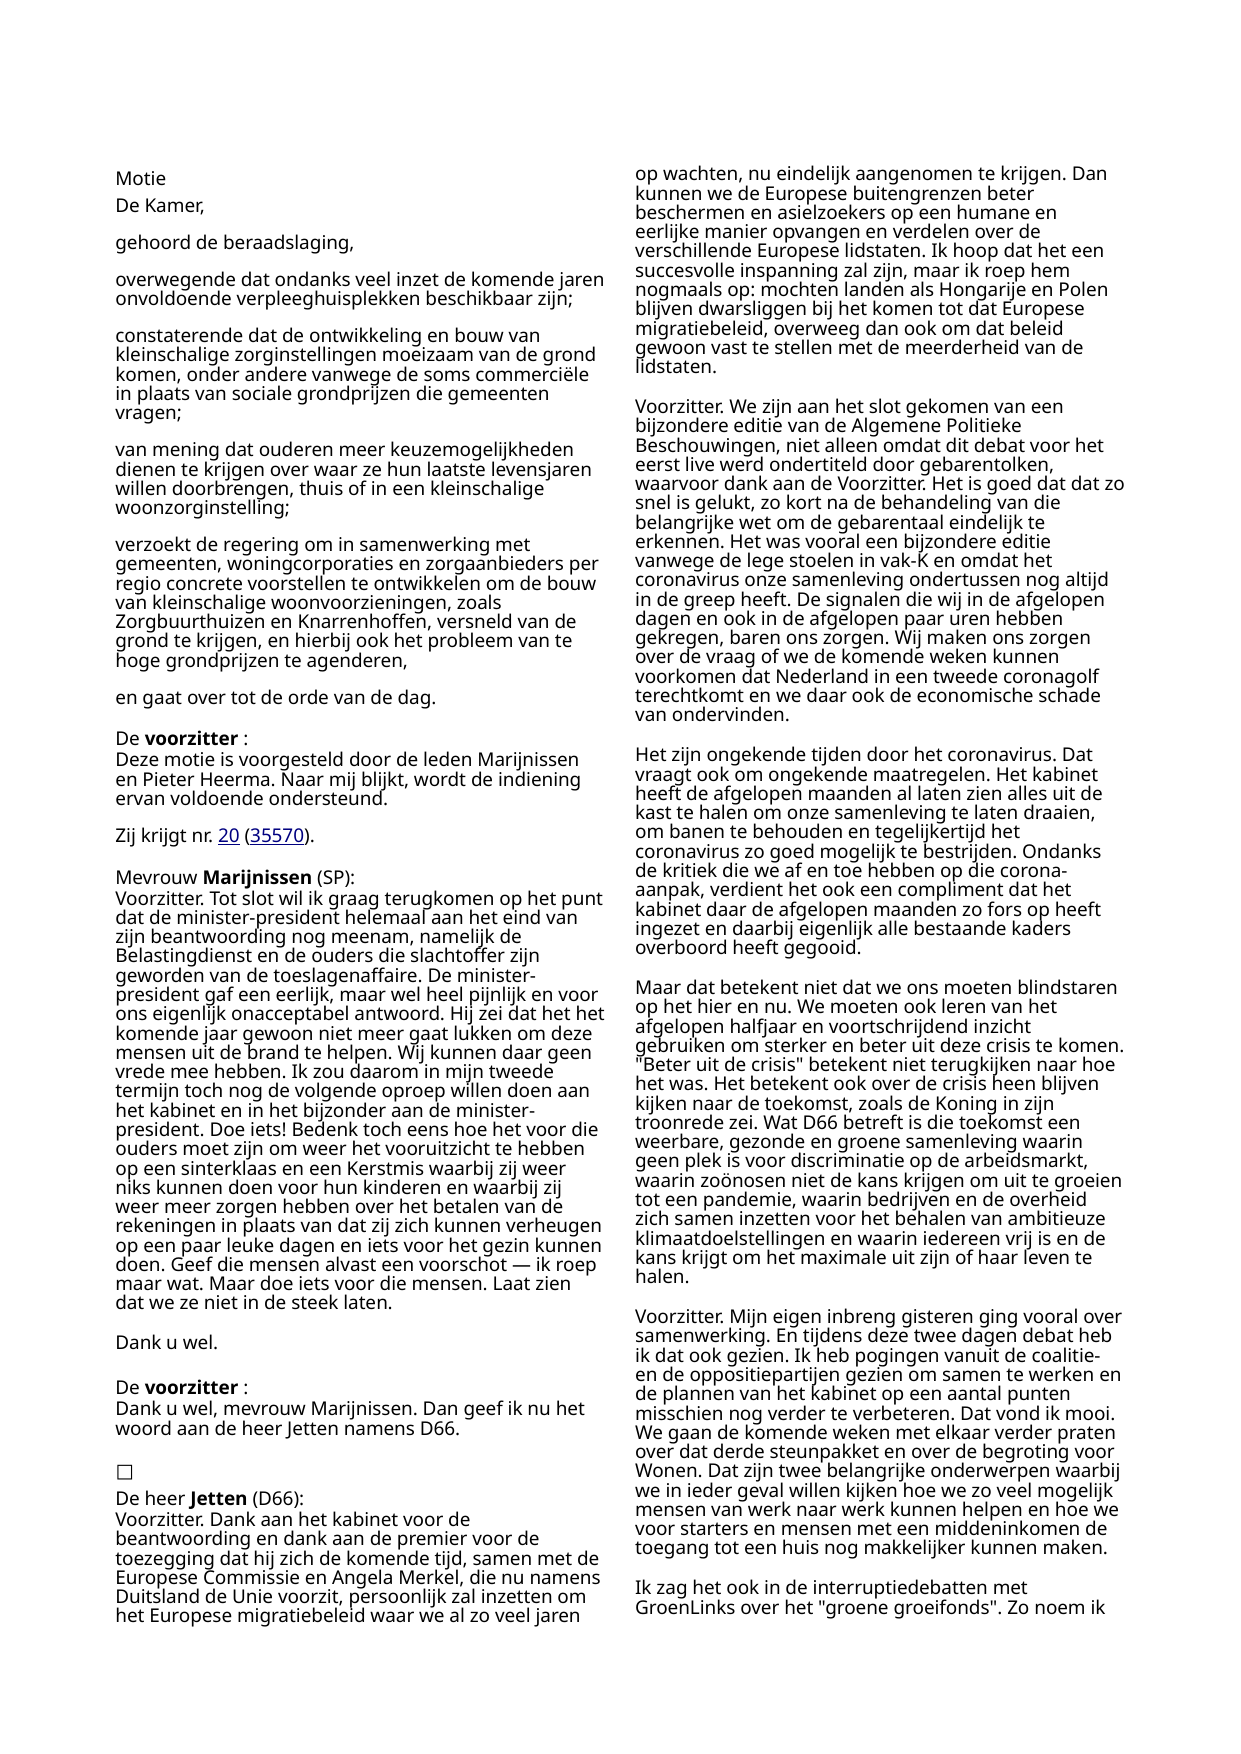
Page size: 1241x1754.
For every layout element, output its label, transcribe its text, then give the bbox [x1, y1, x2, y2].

text De voorzitter : [115, 726, 605, 751]
text ⬜ [115, 1459, 605, 1485]
text verzoekt de regering om in samenwerking met gemeenten, woningcorporaties en zorgaanbieders per regio concrete voorstellen te ontwikkelen om de bouw van kleinschalige woonvoorzieningen, zoals Zorgbuurthuizen en Knarrenhoffen, versneld van de grond te krijgen, en hierbij ook het probleem van te hoge grondprijzen te agenderen, [115, 536, 605, 671]
text Voorzitter. Dank aan het kabinet voor de beantwoording en dank aan de premier voor de toezegging dat hij zich de komende tijd, samen met de Europese Commissie en Angela Merkel, die nu namens Duitsland de Unie voorzit, persoonlijk zal inzetten om het Europese migratiebeleid waar we al zo veel jaren [115, 1511, 605, 1627]
text constaterende dat de ontwikkeling en bouw van kleinschalige zorginstellingen moeizaam van de grond komen, onder andere vanwege de soms commerciële in plaats van sociale grondprijzen die gemeenten vragen; [115, 327, 605, 423]
text Voorzitter. We zijn aan het slot gekomen van een bijzondere editie van de Algemene Politieke Beschouwingen, niet alleen omdat dit debat voor het eerst live werd ondertiteld door gebarentolken, waarvoor dank aan de Voorzitter. Het is goed dat dat zo snel is gelukt, zo kort na de behandeling van die belangrijke wet om de gebarentaal eindelijk te erkennen. Het was vooral een bijzondere editie vanwege de lege stoelen in vak-K en omdat het coronavirus onze samenleving ondertussen nog altijd in de greep heeft. De signalen die wij in de afgelopen dagen en ook in de afgelopen paar uren hebben gekregen, baren ons zorgen. Wij maken ons zorgen over de vraag of we de komende weken kunnen voorkomen dat Nederland in een tweede coronagolf terechtkomt en we daar ook de economische schade van ondervinden. [635, 398, 1125, 726]
text Voorzitter. Tot slot wil ik graag terugkomen op het punt dat de minister-president helemaal aan het eind van zijn beantwoording nog meenam, namelijk de Belastingdienst en de ouders die slachtoffer zijn geworden van de toeslagenaffaire. De minister-president gaf een eerlijk, maar wel heel pijnlijk en voor ons eigenlijk onacceptabel antwoord. Hij zei dat het het komende jaar gewoon niet meer gaat lukken om deze mensen uit de brand te helpen. Wij kunnen daar geen vrede mee hebben. Ik zou daarom in mijn tweede termijn toch nog de volgende oproep willen doen aan het kabinet en in het bijzonder aan de minister-president. Doe iets! Bedenk toch eens hoe het voor die ouders moet zijn om weer het vooruitzicht te hebben op een sinterklaas en een Kerstmis waarbij zij weer niks kunnen doen voor hun kinderen en waarbij zij weer meer zorgen hebben over het betalen van de rekeningen in plaats van dat zij zich kunnen verheugen op een paar leuke dagen en iets voor het gezin kunnen doen. Geef die mensen alvast een voorschot — ik roep maar wat. Maar doe iets voor die mensen. Laat zien dat we ze niet in de steek laten. [115, 890, 605, 1314]
text gehoord de beraadslaging, [115, 234, 605, 253]
text Het zijn ongekende tijden door het coronavirus. Dat vraagt ook om ongekende maatregelen. Het kabinet heeft de afgelopen maanden al laten zien alles uit de kast te halen om onze samenleving te laten draaien, om banen te behouden en tegelijkertijd het coronavirus zo goed mogelijk te bestrijden. Ondanks de kritiek die we af en toe hebben op die corona-aanpak, verdient het ook een compliment dat het kabinet daar de afgelopen maanden zo fors op heeft ingezet en daarbij eigenlijk alle bestaande kaders overboord heeft gegooid. [635, 746, 1125, 958]
text Dank u wel. [115, 1334, 605, 1354]
text Ik zag het ook in de interruptiedebatten met GroenLinks over het "groene groeifonds". Zo noem ik [635, 1579, 1125, 1618]
text De Kamer, [115, 197, 605, 216]
text Dank u wel, mevrouw Marijnissen. Dan geef ik nu het woord aan de heer Jetten namens D66. [115, 1400, 605, 1439]
text Zij krijgt nr. 20 (35570). [115, 827, 605, 846]
text Voorzitter. Mijn eigen inbreng gisteren ging vooral over samenwerking. En tijdens deze twee dagen debat heb ik dat ook gezien. Ik heb pogingen vanuit de coalitie- en de oppositiepartijen gezien om samen te werken en de plannen van het kabinet op een aantal punten misschien nog verder te verbeteren. Dat vond ik mooi. We gaan de komende weken met elkaar verder praten over dat derde steunpakket en over de begroting voor Wonen. Dat zijn twee belangrijke onderwerpen waarbij we in ieder geval willen kijken hoe we zo veel mogelijk mensen van werk naar werk kunnen helpen en hoe we voor starters en mensen met een middeninkomen de toegang tot een huis nog makkelijker kunnen maken. [635, 1308, 1125, 1559]
text Maar dat betekent niet dat we ons moeten blindstaren op het hier en nu. We moeten ook leren van het afgelopen halfjaar en voortschrijdend inzicht gebruiken om sterker en beter uit deze crisis te komen. "Beter uit de crisis" betekent niet terugkijken naar hoe het was. Het betekent ook over de crisis heen blijven kijken naar de toekomst, zoals de Koning in zijn troonrede zei. Wat D66 betreft is die toekomst een weerbare, gezonde en groene samenleving waarin geen plek is voor discriminatie op de arbeidsmarkt, waarin zoönosen niet de kans krijgen om uit te groeien tot een pandemie, waarin bedrijven en de overheid zich samen inzetten voor het behalen van ambitieuze klimaatdoelstellingen en waarin iedereen vrij is en de kans krijgt om het maximale uit zijn of haar leven te halen. [635, 979, 1125, 1287]
text Deze motie is voorgesteld door de leden Marijnissen en Pieter Heerma. Naar mij blijkt, wordt de indiening ervan voldoende ondersteund. [115, 751, 605, 809]
text De voorzitter : [115, 1374, 605, 1400]
text Mevrouw Marijnissen (SP): [115, 864, 605, 890]
text op wachten, nu eindelijk aangenomen te krijgen. Dan kunnen we de Europese buitengrenzen beter beschermen en asielzoekers op een humane en eerlijke manier opvangen en verdelen over de verschillende Europese lidstaten. Ik hoop dat het een succesvolle inspanning zal zijn, maar ik roep hem nogmaals op: mochten landen als Hongarije en Polen blijven dwarsliggen bij het komen tot dat Europese migratiebeleid, overweeg dan ook om dat beleid gewoon vast te stellen met de meerderheid van de lidstaten. [635, 165, 1125, 377]
text De heer Jetten (D66): [115, 1485, 605, 1511]
text overwegende dat ondanks veel inzet de komende jaren onvoldoende verpleeghuisplekken beschikbaar zijn; [115, 271, 605, 309]
text van mening dat ouderen meer keuzemogelijkheden dienen te krijgen over waar ze hun laatste levensjaren willen doorbrengen, thuis of in een kleinschalige woonzorginstelling; [115, 441, 605, 518]
text Motie [115, 165, 605, 191]
text en gaat over tot de orde van de dag. [115, 689, 605, 708]
